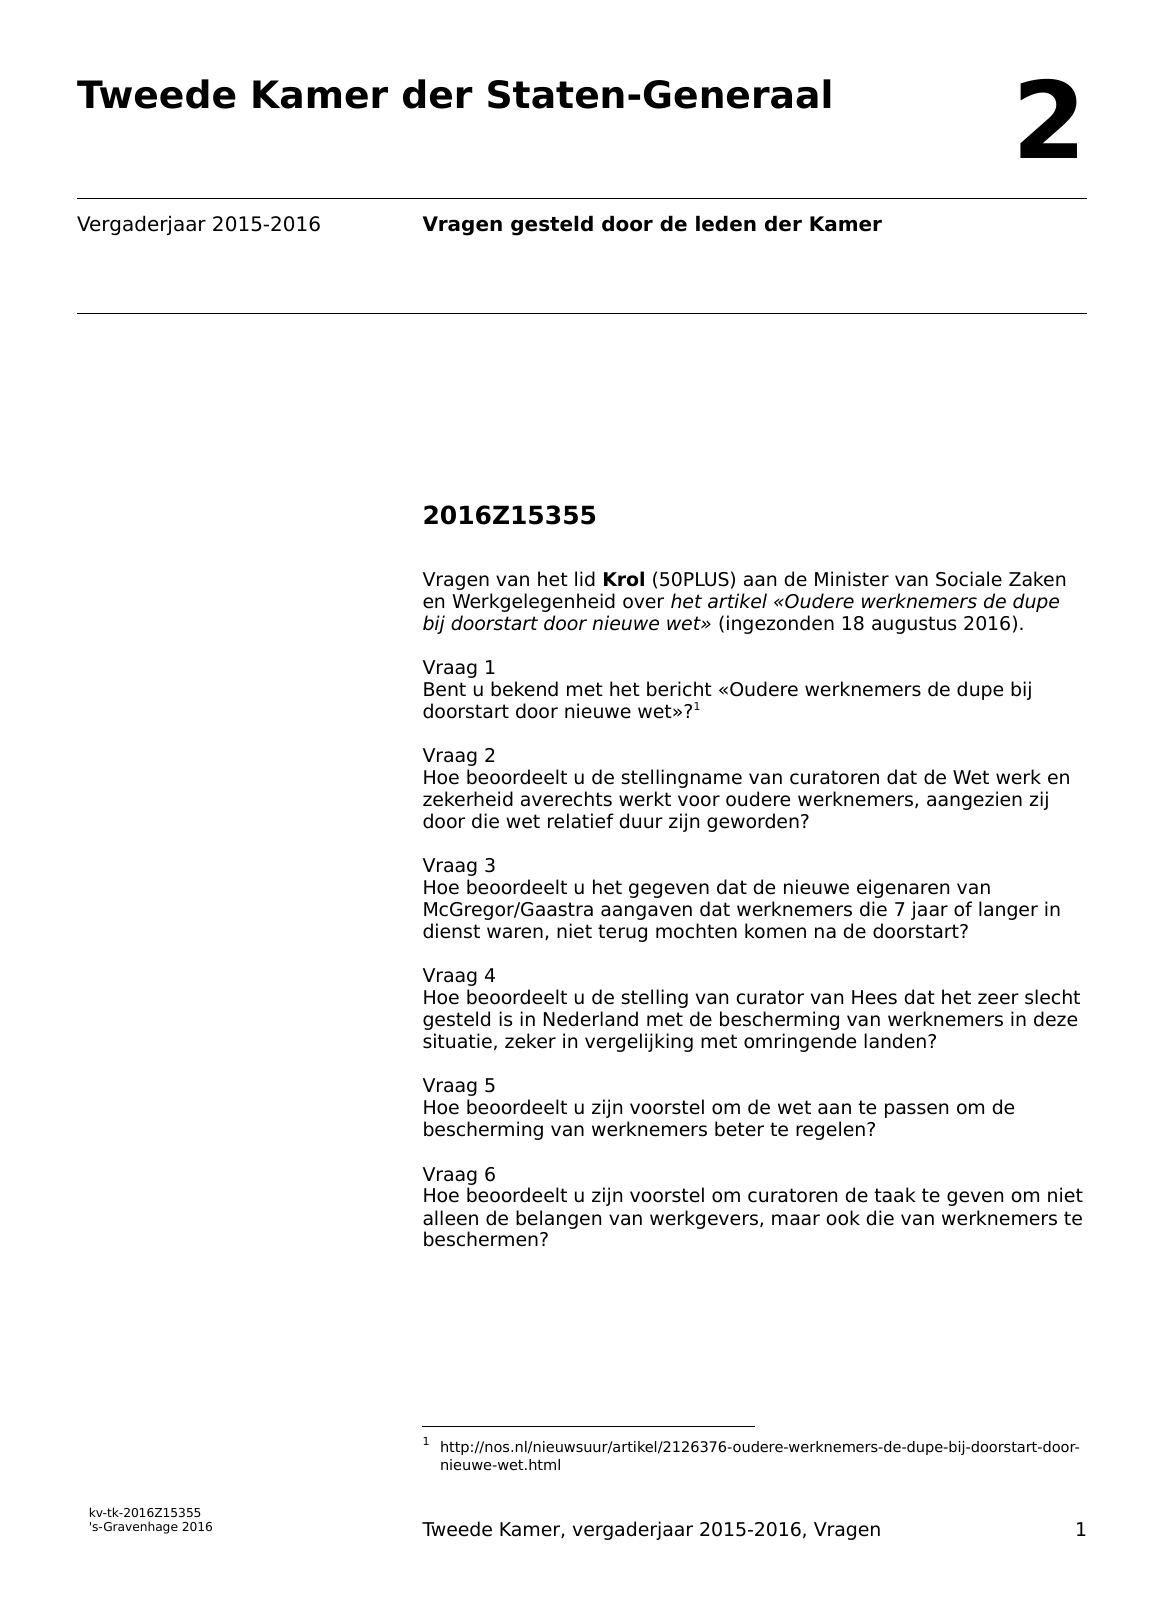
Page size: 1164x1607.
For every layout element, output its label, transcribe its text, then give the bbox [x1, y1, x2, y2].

text Vragen van het lid Krol (50PLUS) aan de Minister van Sociale Zaken en Werkgelegenheid over het artikel «Oudere werknemers de dupe bij doorstart door nieuwe wet» (ingezonden 18 augustus 2016). [422, 569, 1087, 635]
table_header 2 [886, 59, 1087, 198]
text Bent u bekend met het bericht «Oudere werknemers de dupe bij doorstart door nieuwe wet»? [422, 679, 1087, 723]
table_cell Vergaderjaar 2015-2016 [77, 199, 422, 313]
text http://nos.nl/nieuwsuur/artikel/2126376-oudere-werknemers-de-dupe-bij-doorstart-door-nieuwe-wet.html [422, 1435, 1087, 1474]
text Vraag 3 [422, 855, 1087, 877]
text Hoe beoordeelt u de stellingname van curatoren dat de Wet werk en zekerheid averechts werkt voor oudere werknemers, aangezien zij door die wet relatief duur zijn geworden? [422, 767, 1087, 833]
text Hoe beoordeelt u zijn voorstel om de wet aan te passen om de bescherming van werknemers beter te regelen? [422, 1097, 1087, 1141]
text Vraag 4 [422, 965, 1087, 987]
text Vraag 2 [422, 745, 1087, 767]
table_cell Vragen gesteld door de leden der Kamer [422, 199, 1087, 313]
text kv-tk-2016Z15355 [88, 1506, 323, 1520]
text Hoe beoordeelt u de stelling van curator van Hees dat het zeer slecht gesteld is in Nederland met de bescherming van werknemers in deze situatie, zeker in vergelijking met omringende landen? [422, 987, 1087, 1053]
text 2016Z15355 [422, 501, 1087, 531]
text Hoe beoordeelt u zijn voorstel om curatoren de taak te geven om niet alleen de belangen van werkgevers, maar ook die van werknemers te beschermen? [422, 1185, 1087, 1251]
text Vraag 5 [422, 1075, 1087, 1097]
table_header Tweede Kamer der Staten-Generaal [77, 59, 886, 198]
text Vraag 1 [422, 657, 1087, 679]
text Hoe beoordeelt u het gegeven dat de nieuwe eigenaren van McGregor/Gaastra aangaven dat werknemers die 7 jaar of langer in dienst waren, niet terug mochten komen na de doorstart? [422, 877, 1087, 943]
text 's-Gravenhage 2016 [88, 1520, 323, 1534]
text Vraag 6 [422, 1163, 1087, 1185]
